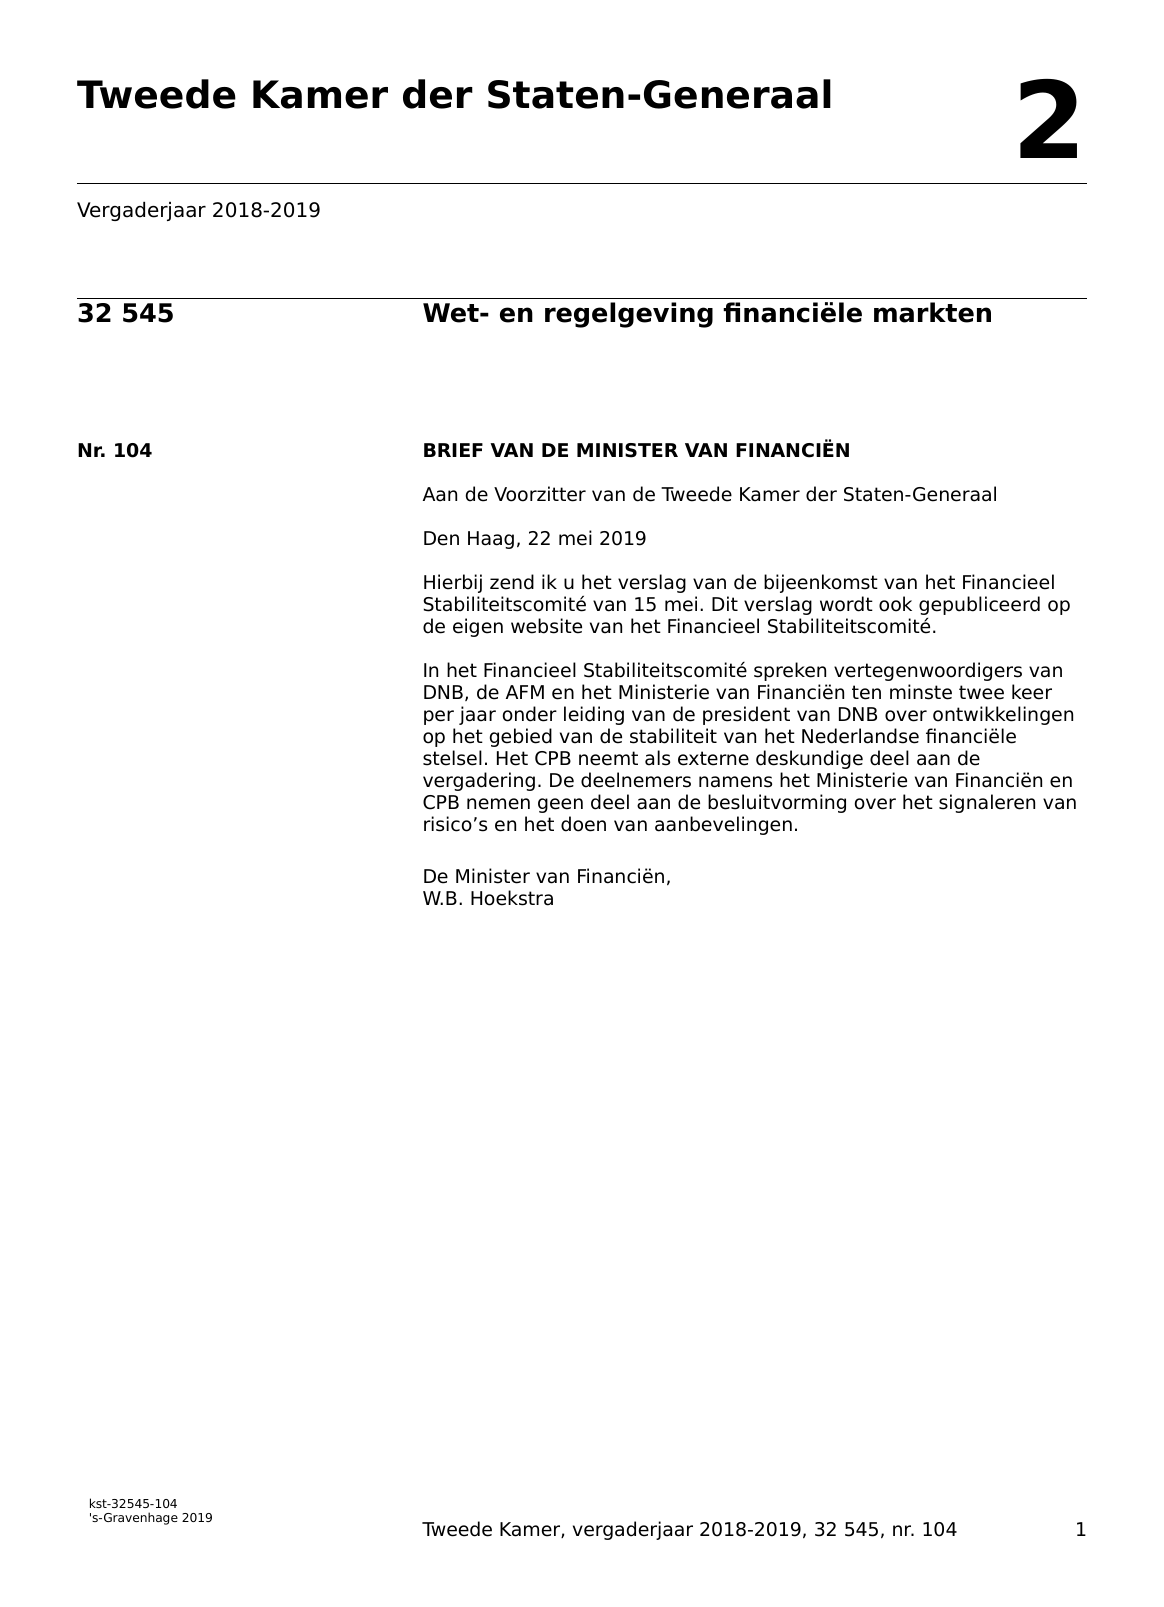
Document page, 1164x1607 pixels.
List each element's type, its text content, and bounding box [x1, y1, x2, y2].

text kst-32545-104 [88, 1497, 323, 1511]
table_header Tweede Kamer der Staten-Generaal [77, 59, 886, 183]
text Hierbij zend ik u het verslag van de bijeenkomst van het Financieel Stabiliteitscomité van 15 mei. Dit verslag wordt ook gepubliceerd op de eigen website van het Financieel Stabiliteitscomité. [422, 572, 1087, 638]
table_cell Vergaderjaar 2018-2019 [77, 184, 1087, 298]
table_header 2 [886, 59, 1087, 183]
text Aan de Voorzitter van de Tweede Kamer der Staten-Generaal [422, 484, 1087, 506]
text 's-Gravenhage 2019 [88, 1511, 323, 1525]
text In het Financieel Stabiliteitscomité spreken vertegenwoordigers van DNB, de AFM en het Ministerie van Financiën ten minste twee keer per jaar onder leiding van de president van DNB over ontwikkelingen op het gebied van de stabiliteit van het Nederlandse financiële stelsel. Het CPB neemt als externe deskundige deel aan de vergadering. De deelnemers namens het Ministerie van Financiën en CPB nemen geen deel aan de besluitvorming over het signaleren van risico’s en het doen van aanbevelingen. [422, 660, 1087, 836]
subtitle 32 545 Wet- en regelgeving financiële markten [77, 299, 1087, 329]
subtitle Nr. 104 BRIEF VAN DE MINISTER VAN FINANCIËN [77, 440, 1087, 462]
text De Minister van Financiën, W.B. Hoekstra [422, 866, 1087, 910]
text Den Haag, 22 mei 2019 [422, 528, 1087, 550]
